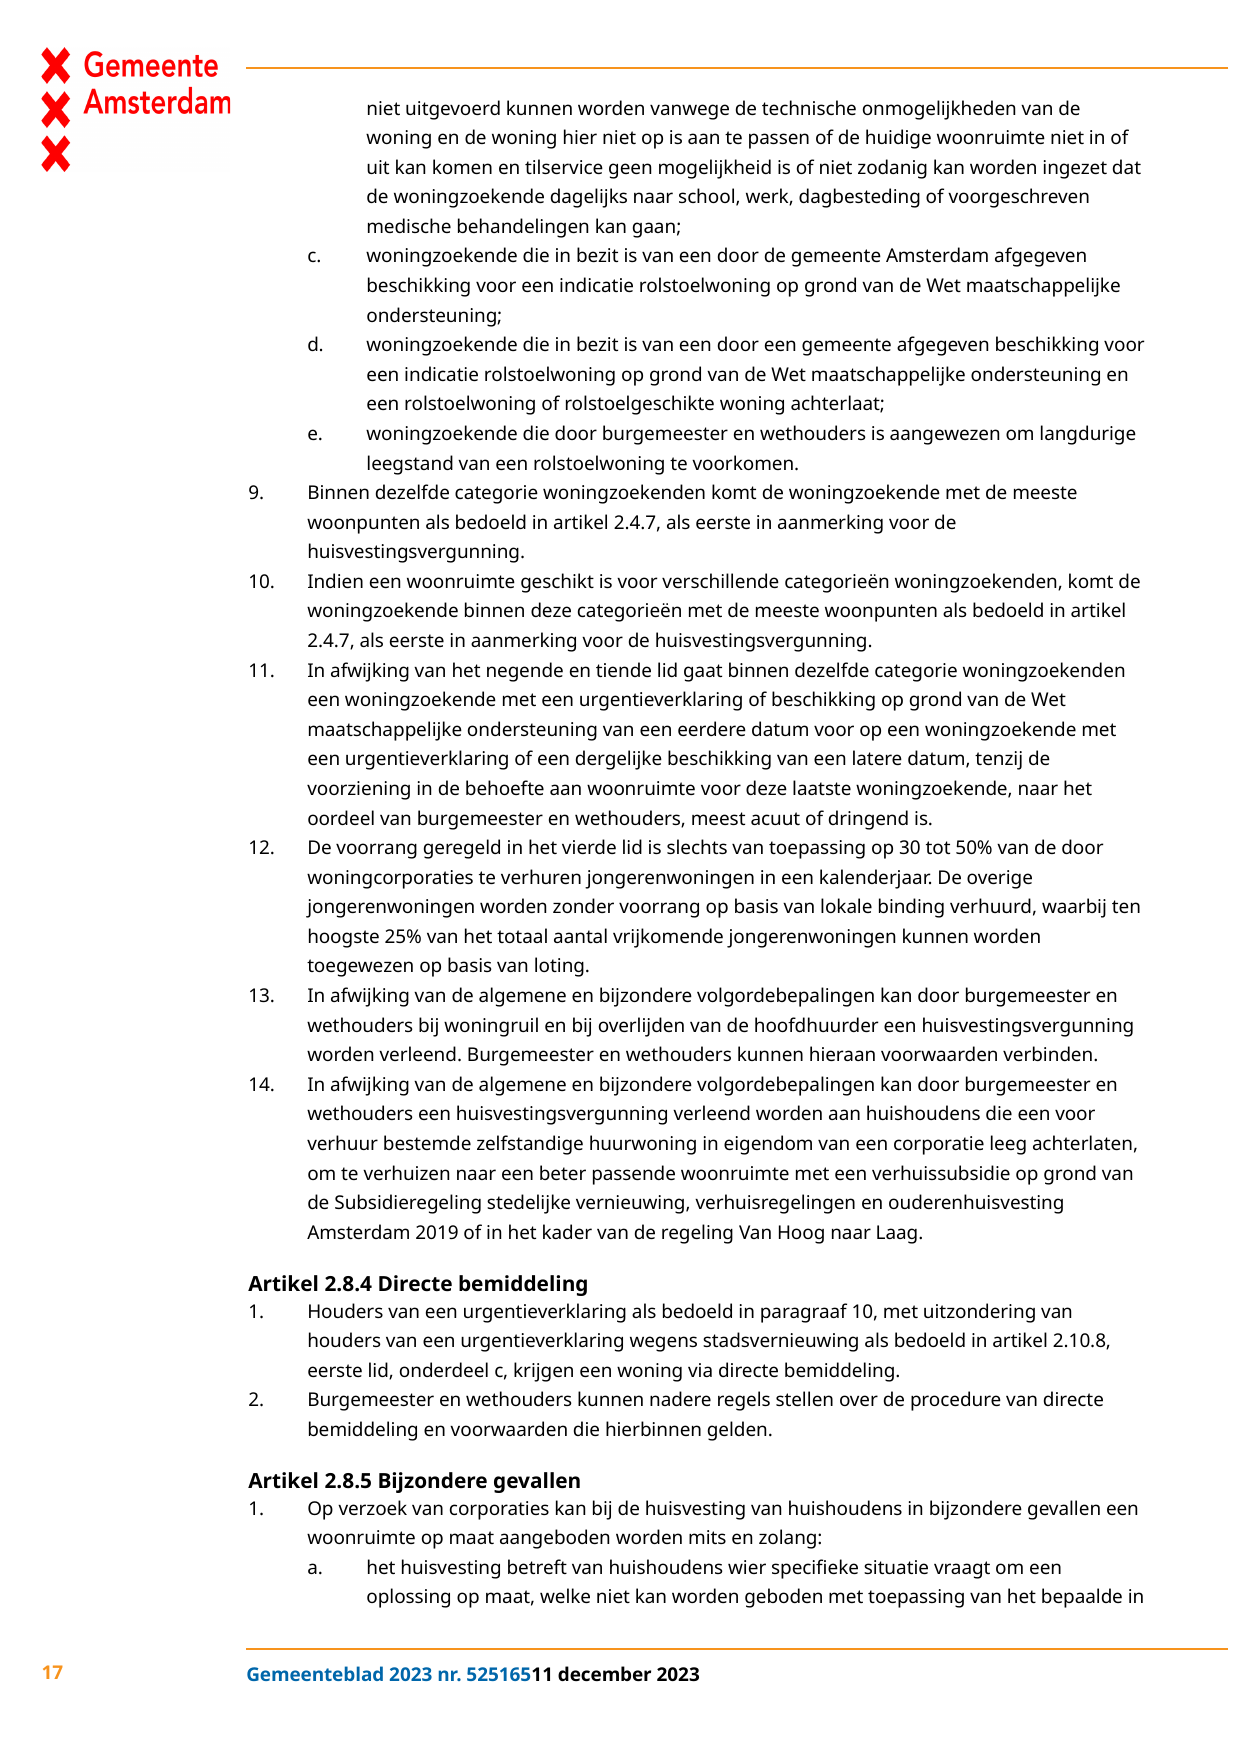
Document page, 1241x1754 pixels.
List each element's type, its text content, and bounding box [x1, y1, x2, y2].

list Houders van een urgentieverklaring als bedoeld in paragraaf 10, met uitzondering van houders van een urgentieverklaring wegens stadsvernieuwing als bedoeld in artikel 2.10.8, eerste lid, onderdeel c, krijgen een woning via directe bemiddeling. [248, 1298, 1152, 1383]
list In afwijking van de algemene en bijzondere volgordebepalingen kan door burgemeester en wethouders een huisvestingsvergunning verleend worden aan huishoudens die een voor verhuur bestemde zelfstandige huurwoning in eigendom van een corporatie leeg achterlaten, om te verhuizen naar een beter passende woonruimte met een verhuissubsidie op grond van de Subsidieregeling stedelijke vernieuwing, verhuisregelingen en ouderenhuisvesting Amsterdam 2019 of in het kader van de regeling Van Hoog naar Laag. [248, 1071, 1152, 1245]
list het huisvesting betreft van huishoudens wier specifieke situatie vraagt om een oplossing op maat, welke niet kan worden geboden met toepassing van het bepaalde in [307, 1554, 1152, 1609]
list woningzoekende die in bezit is van een door de gemeente Amsterdam afgegeven beschikking voor een indicatie rolstoelwoning op grond van de Wet maatschappelijke ondersteuning; [307, 243, 1152, 328]
list De voorrang geregeld in het vierde lid is slechts van toepassing op 30 tot 50% van de door woningcorporaties te verhuren jongerenwoningen in een kalenderjaar. De overige jongerenwoningen worden zonder voorrang op basis van lokale binding verhuurd, waarbij ten hoogste 25% van het totaal aantal vrijkomende jongerenwoningen kunnen worden toegewezen op basis van loting. [248, 834, 1152, 978]
text Artikel 2.8.4 Directe bemiddeling [248, 1269, 1152, 1298]
list Op verzoek van corporaties kan bij de huisvesting van huishoudens in bijzondere gevallen een woonruimte op maat aangeboden worden mits en zolang: [248, 1495, 1152, 1550]
list niet uitgevoerd kunnen worden vanwege de technische onmogelijkheden van de woning en de woning hier niet op is aan te passen of de huidige woonruimte niet in of uit kan komen en tilservice geen mogelijkheid is of niet zodanig kan worden ingezet dat de woningzoekende dagelijks naar school, werk, dagbesteding of voorgeschreven medische behandelingen kan gaan; [307, 95, 1152, 239]
list woningzoekende die in bezit is van een door een gemeente afgegeven beschikking voor een indicatie rolstoelwoning op grond van de Wet maatschappelijke ondersteuning en een rolstoelwoning of rolstoelgeschikte woning achterlaat; [307, 331, 1152, 416]
list In afwijking van het negende en tiende lid gaat binnen dezelfde categorie woningzoekenden een woningzoekende met een urgentieverklaring of beschikking op grond van de Wet maatschappelijke ondersteuning van een eerdere datum voor op een woningzoekende met een urgentieverklaring of een dergelijke beschikking van een latere datum, tenzij de voorziening in de behoefte aan woonruimte voor deze laatste woningzoekende, naar het oordeel van burgemeester en wethouders, meest acuut of dringend is. [248, 657, 1152, 831]
picture [41, 47, 231, 172]
list woningzoekende die door burgemeester en wethouders is aangewezen om langdurige leegstand van een rolstoelwoning te voorkomen. [307, 420, 1152, 476]
text Artikel 2.8.5 Bijzondere gevallen [248, 1467, 1152, 1495]
list Burgemeester en wethouders kunnen nadere regels stellen over de procedure van directe bemiddeling en voorwaarden die hierbinnen gelden. [248, 1387, 1152, 1442]
list Binnen dezelfde categorie woningzoekenden komt de woningzoekende met de meeste woonpunten als bedoeld in artikel 2.4.7, als eerste in aanmerking voor de huisvestingsvergunning. [248, 479, 1152, 564]
list In afwijking van de algemene en bijzondere volgordebepalingen kan door burgemeester en wethouders bij woningruil en bij overlijden van de hoofdhuurder een huisvestingsvergunning worden verleend. Burgemeester en wethouders kunnen hieraan voorwaarden verbinden. [248, 982, 1152, 1067]
list Indien een woonruimte geschikt is voor verschillende categorieën woningzoekenden, komt de woningzoekende binnen deze categorieën met de meeste woonpunten als bedoeld in artikel 2.4.7, als eerste in aanmerking voor de huisvestingsvergunning. [248, 568, 1152, 653]
